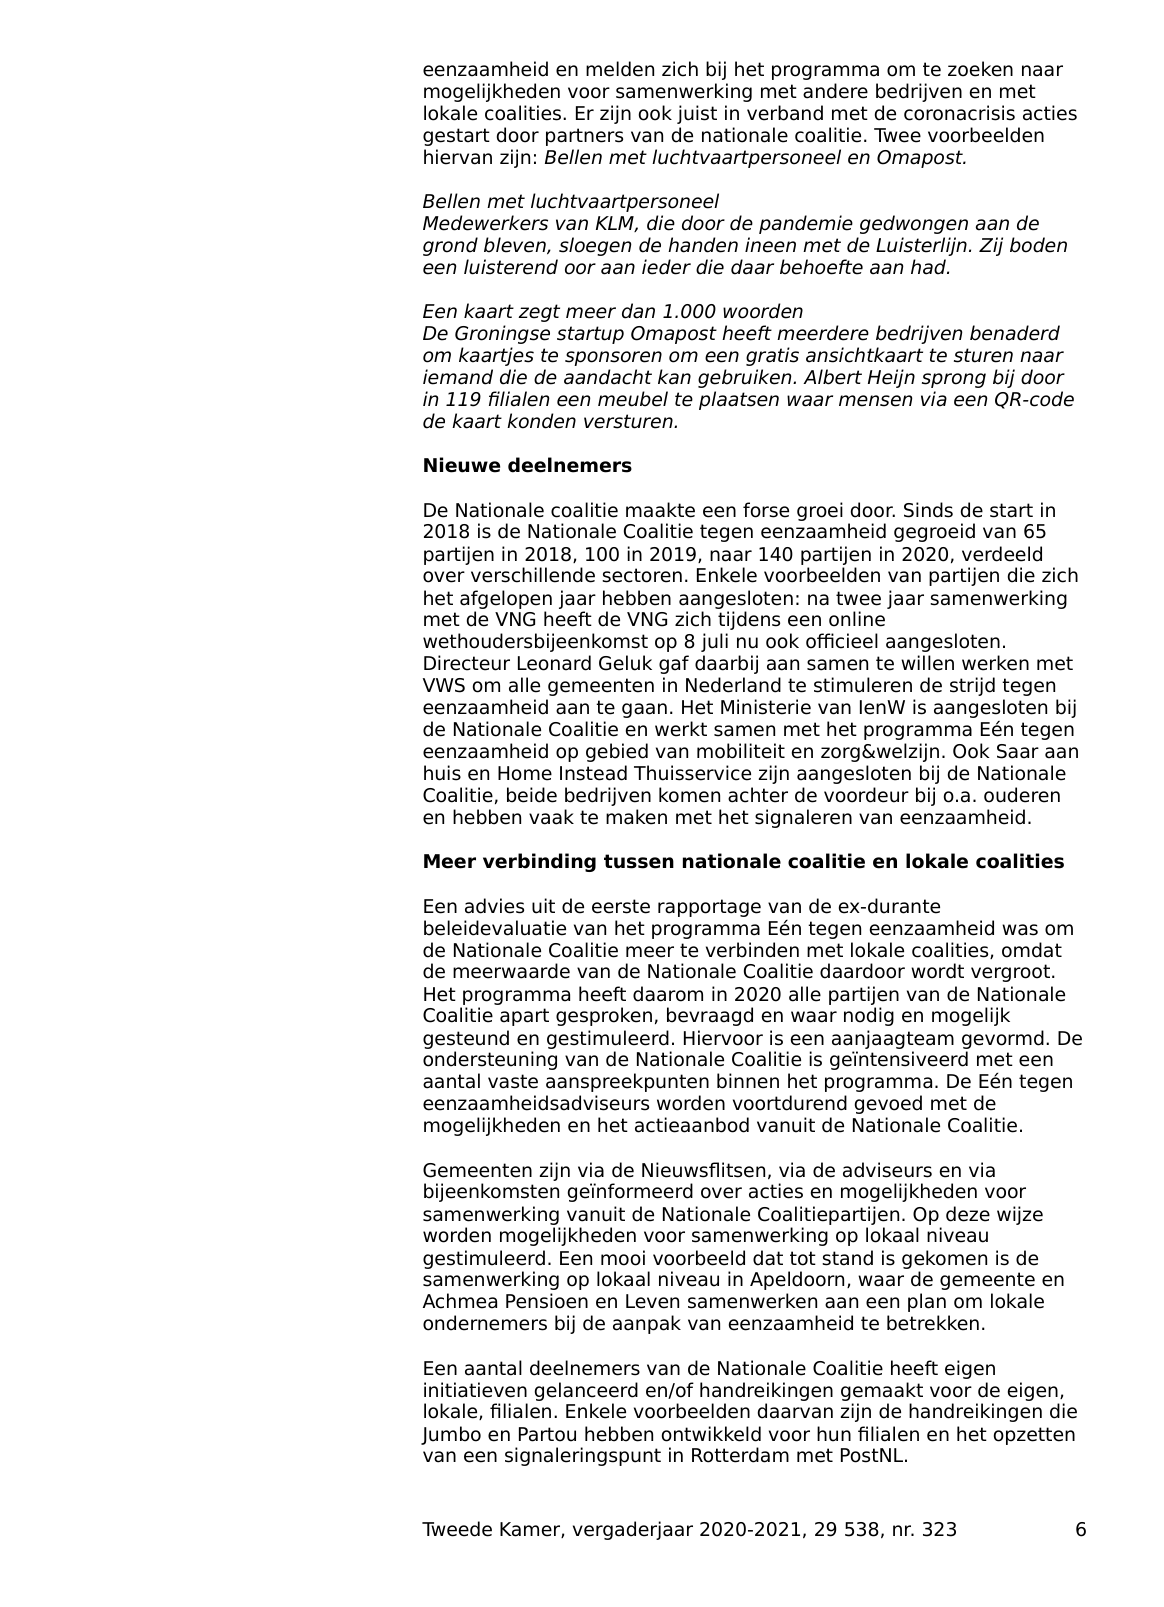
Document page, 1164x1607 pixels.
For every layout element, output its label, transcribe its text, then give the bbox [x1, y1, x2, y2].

text Gemeenten zijn via de Nieuwsflitsen, via de adviseurs en via bijeenkomsten geïnformeerd over acties en mogelijkheden voor samenwerking vanuit de Nationale Coalitiepartijen. Op deze wijze worden mogelijkheden voor samenwerking op lokaal niveau gestimuleerd. Een mooi voorbeeld dat tot stand is gekomen is de samenwerking op lokaal niveau in Apeldoorn, waar de gemeente en Achmea Pensioen en Leven samenwerken aan een plan om lokale ondernemers bij de aanpak van eenzaamheid te betrekken. [422, 1159, 1087, 1335]
subtitle Nieuwe deelnemers [422, 455, 1087, 477]
text De Groningse startup Omapost heeft meerdere bedrijven benaderd om kaartjes te sponsoren om een gratis ansichtkaart te sturen naar iemand die de aandacht kan gebruiken. Albert Heijn sprong bij door in 119 filialen een meubel te plaatsen waar mensen via een QR-code de kaart konden versturen. [422, 323, 1087, 433]
text Een aantal deelnemers van de Nationale Coalitie heeft eigen initiatieven gelanceerd en/of handreikingen gemaakt voor de eigen, lokale, filialen. Enkele voorbeelden daarvan zijn de handreikingen die Jumbo en Partou hebben ontwikkeld voor hun filialen en het opzetten van een signaleringspunt in Rotterdam met PostNL. [422, 1357, 1087, 1467]
text Medewerkers van KLM, die door de pandemie gedwongen aan de grond bleven, sloegen de handen ineen met de Luisterlijn. Zij boden een luisterend oor aan ieder die daar behoefte aan had. [422, 213, 1087, 279]
text Een kaart zegt meer dan 1.000 woorden [422, 301, 1087, 323]
text Een advies uit de eerste rapportage van de ex-durante beleidevaluatie van het programma Eén tegen eenzaamheid was om de Nationale Coalitie meer te verbinden met lokale coalities, omdat de meerwaarde van de Nationale Coalitie daardoor wordt vergroot. Het programma heeft daarom in 2020 alle partijen van de Nationale Coalitie apart gesproken, bevraagd en waar nodig en mogelijk gesteund en gestimuleerd. Hiervoor is een aanjaagteam gevormd. De ondersteuning van de Nationale Coalitie is geïntensiveerd met een aantal vaste aanspreekpunten binnen het programma. De Eén tegen eenzaamheidsadviseurs worden voortdurend gevoed met de mogelijkheden en het actieaanbod vanuit de Nationale Coalitie. [422, 896, 1087, 1137]
subtitle Meer verbinding tussen nationale coalitie en lokale coalities [422, 851, 1087, 873]
text De Nationale coalitie maakte een forse groei door. Sinds de start in 2018 is de Nationale Coalitie tegen eenzaamheid gegroeid van 65 partijen in 2018, 100 in 2019, naar 140 partijen in 2020, verdeeld over verschillende sectoren. Enkele voorbeelden van partijen die zich het afgelopen jaar hebben aangesloten: na twee jaar samenwerking met de VNG heeft de VNG zich tijdens een online wethoudersbijeenkomst op 8 juli nu ook officieel aangesloten. Directeur Leonard Geluk gaf daarbij aan samen te willen werken met VWS om alle gemeenten in Nederland te stimuleren de strijd tegen eenzaamheid aan te gaan. Het Ministerie van IenW is aangesloten bij de Nationale Coalitie en werkt samen met het programma Eén tegen eenzaamheid op gebied van mobiliteit en zorg&welzijn. Ook Saar aan huis en Home Instead Thuisservice zijn aangesloten bij de Nationale Coalitie, beide bedrijven komen achter de voordeur bij o.a. ouderen en hebben vaak te maken met het signaleren van eenzaamheid. [422, 499, 1087, 829]
text eenzaamheid en melden zich bij het programma om te zoeken naar mogelijkheden voor samenwerking met andere bedrijven en met lokale coalities. Er zijn ook juist in verband met de coronacrisis acties gestart door partners van de nationale coalitie. Twee voorbeelden hiervan zijn: Bellen met luchtvaartpersoneel en Omapost. [422, 59, 1087, 169]
text Bellen met luchtvaartpersoneel [422, 191, 1087, 213]
